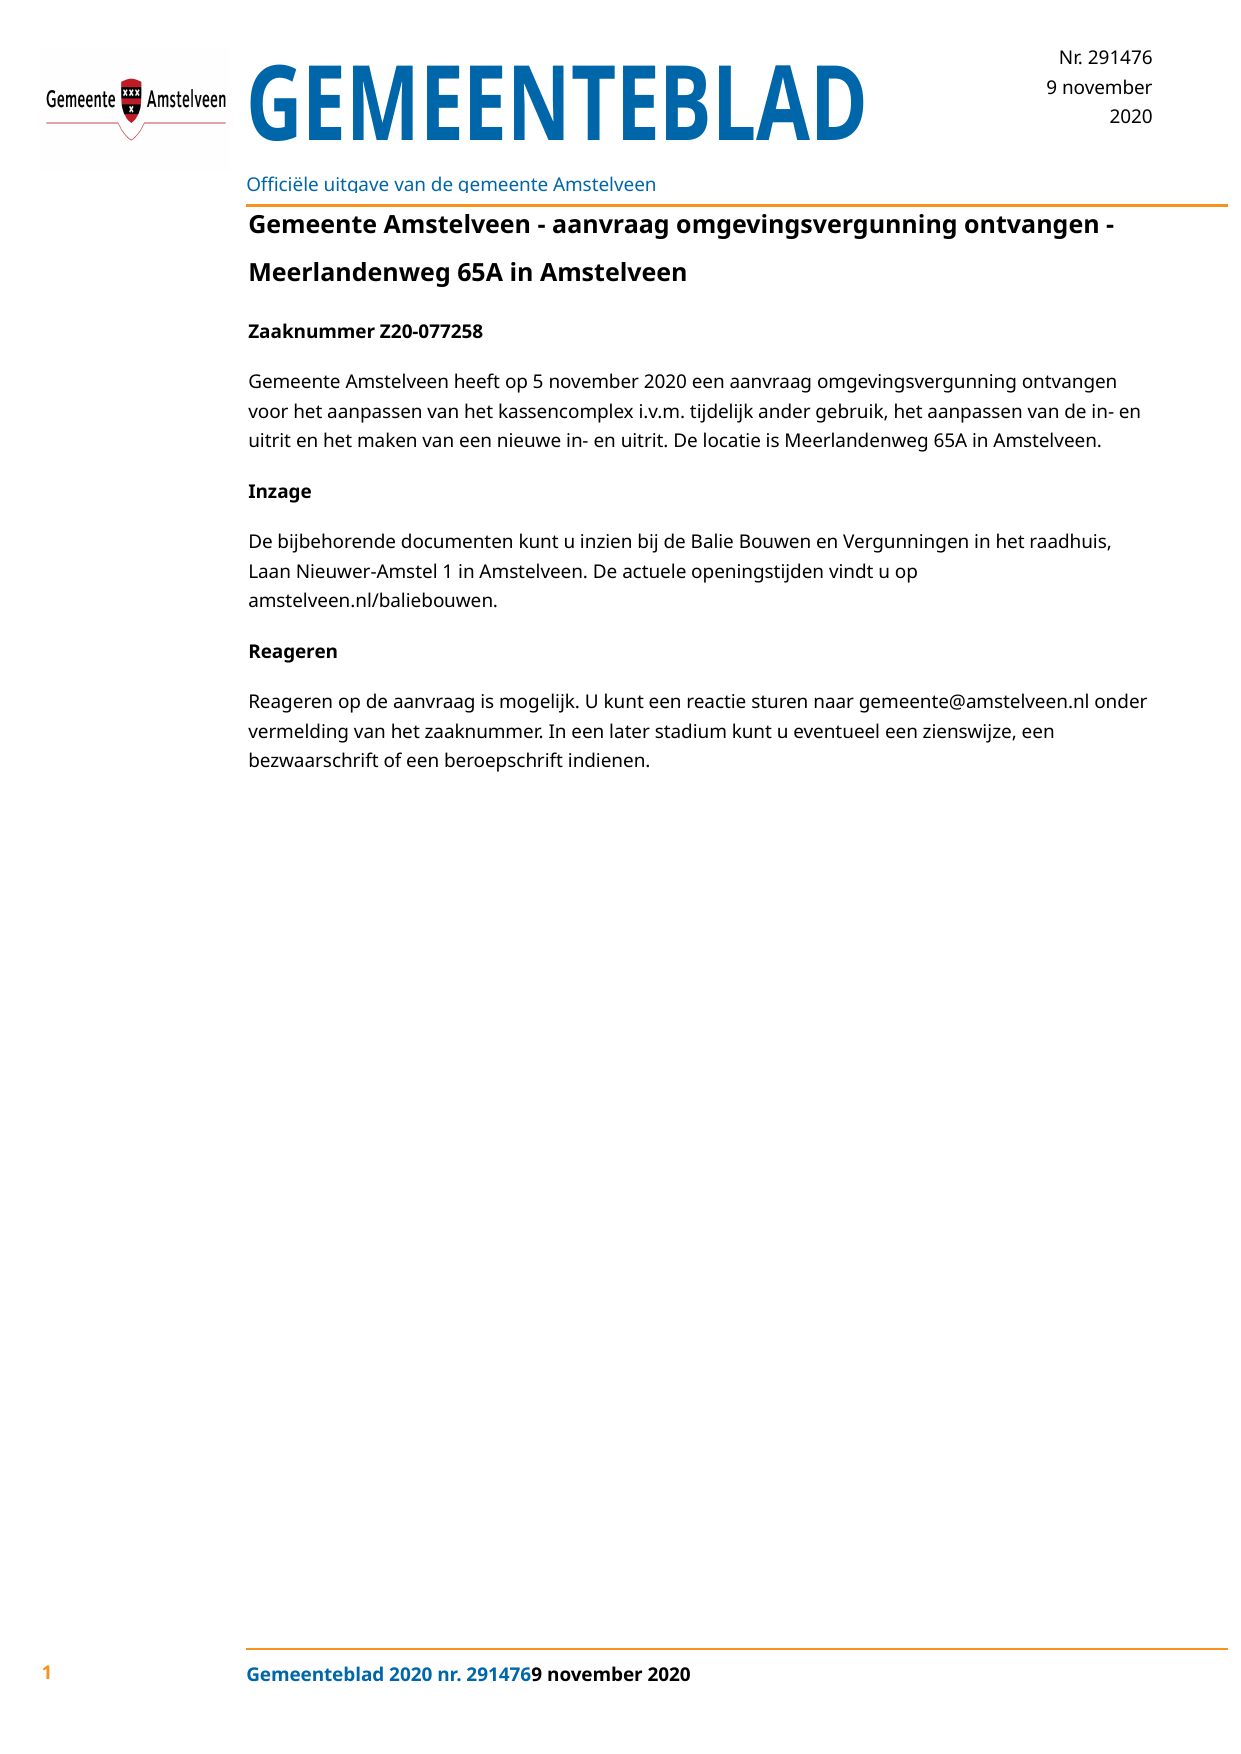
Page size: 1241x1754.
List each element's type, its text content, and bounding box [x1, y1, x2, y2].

picture [41, 47, 231, 172]
text Gemeente Amstelveen heeft op 5 november 2020 een aanvraag omgevingsvergunning ontvangen voor het aanpassen van het kassencomplex i.v.m. tijdelijk ander gebruik, het aanpassen van de in- en uitrit en het maken van een nieuwe in- en uitrit. De locatie is Meerlandenweg 65A in Amstelveen. [248, 368, 1152, 453]
text Reageren [248, 638, 1152, 664]
text Gemeente Amstelveen - aanvraag omgevingsvergunning ontvangen - Meerlandenweg 65A in Amstelveen [248, 207, 1152, 288]
text Reageren op de aanvraag is mogelijk. U kunt een reactie sturen naar gemeente@amstelveen.nl onder vermelding van het zaaknummer. In een later stadium kunt u eventueel een zienswijze, een bezwaarschrift of een beroepschrift indienen. [248, 688, 1152, 773]
text Zaaknummer Z20-077258 [248, 318, 1152, 344]
text Inzage [248, 478, 1152, 504]
text De bijbehorende documenten kunt u inzien bij de Balie Bouwen en Vergunningen in het raadhuis, Laan Nieuwer-Amstel 1 in Amstelveen. De actuele openingstijden vindt u op amstelveen.nl/baliebouwen. [248, 528, 1152, 613]
